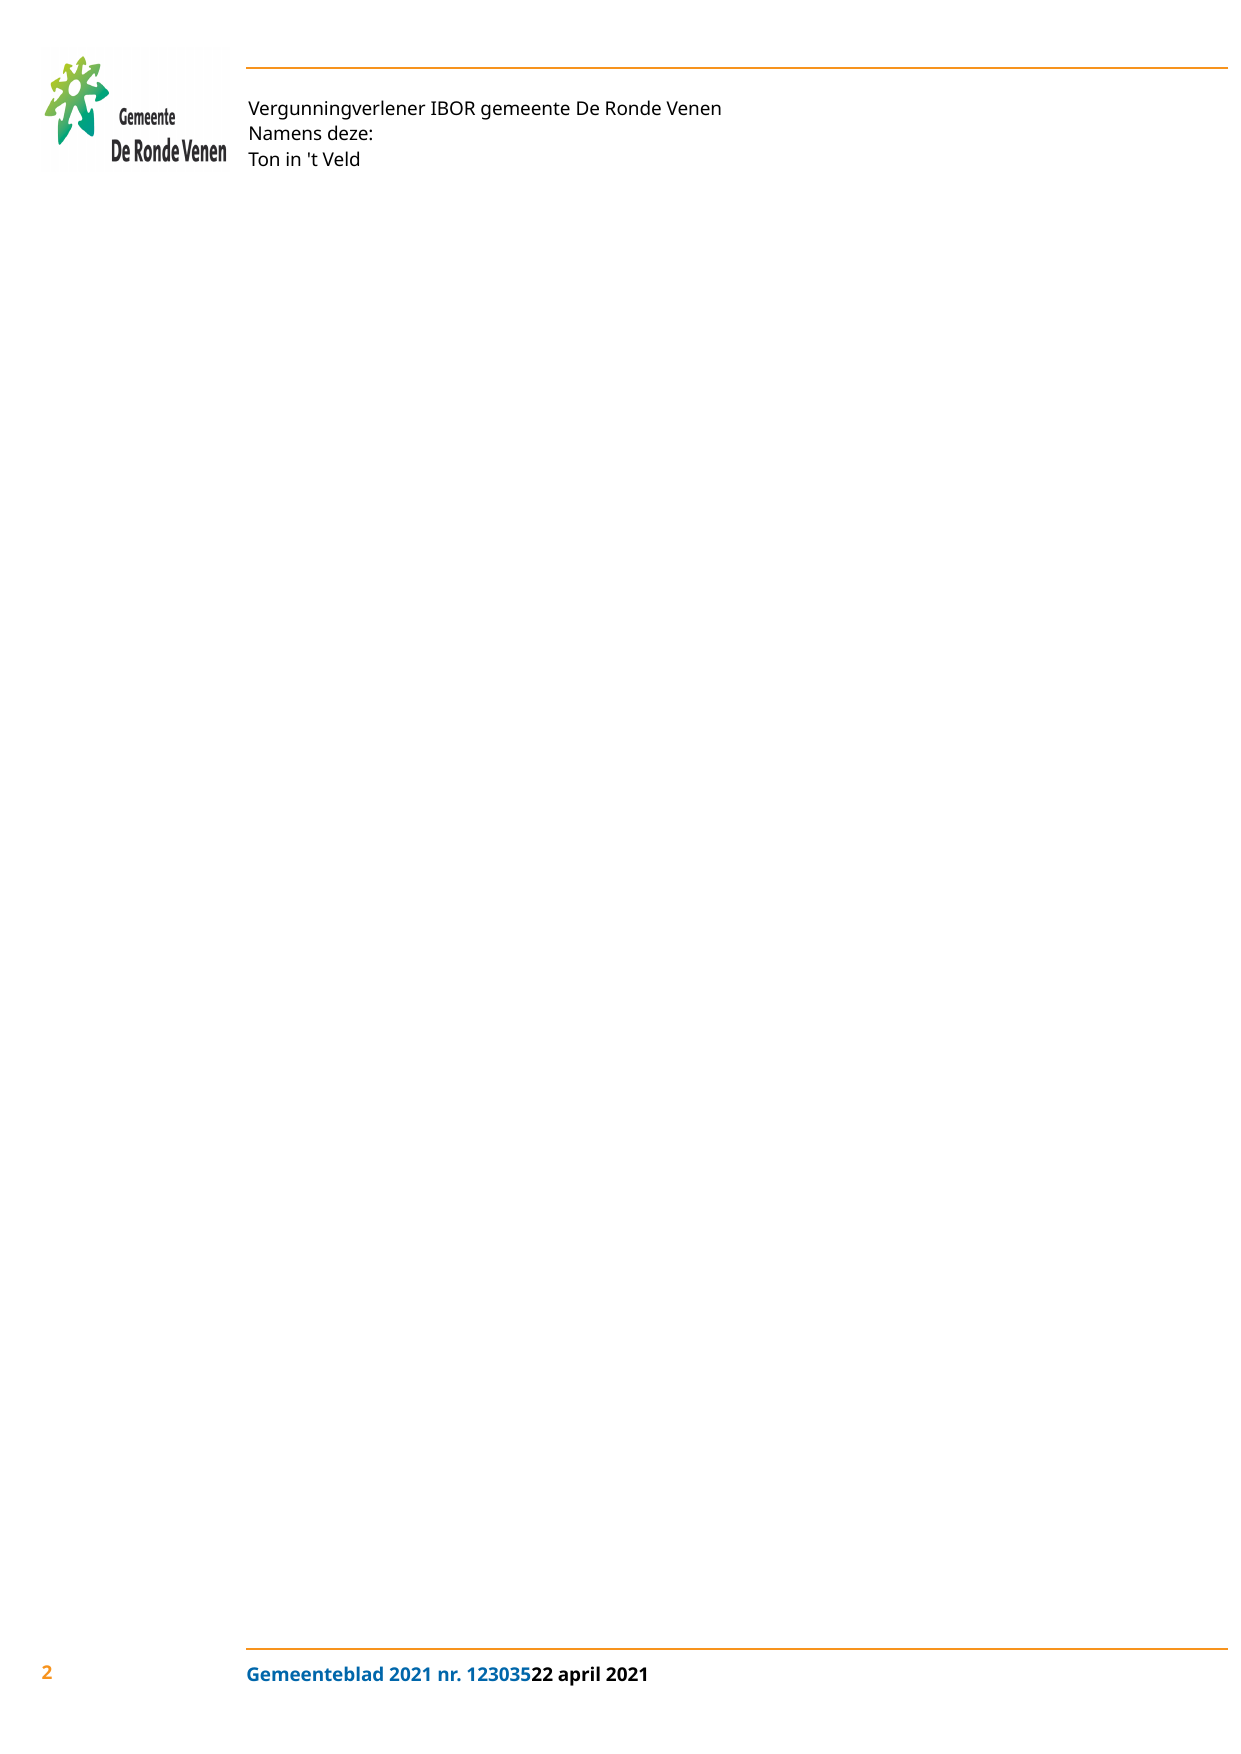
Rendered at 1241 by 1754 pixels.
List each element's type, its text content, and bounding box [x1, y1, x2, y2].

text Namens deze: [248, 121, 1152, 146]
text Vergunningverlener IBOR gemeente De Ronde Venen [248, 95, 1152, 121]
picture [41, 47, 231, 172]
text Ton in 't Veld [248, 146, 1152, 172]
